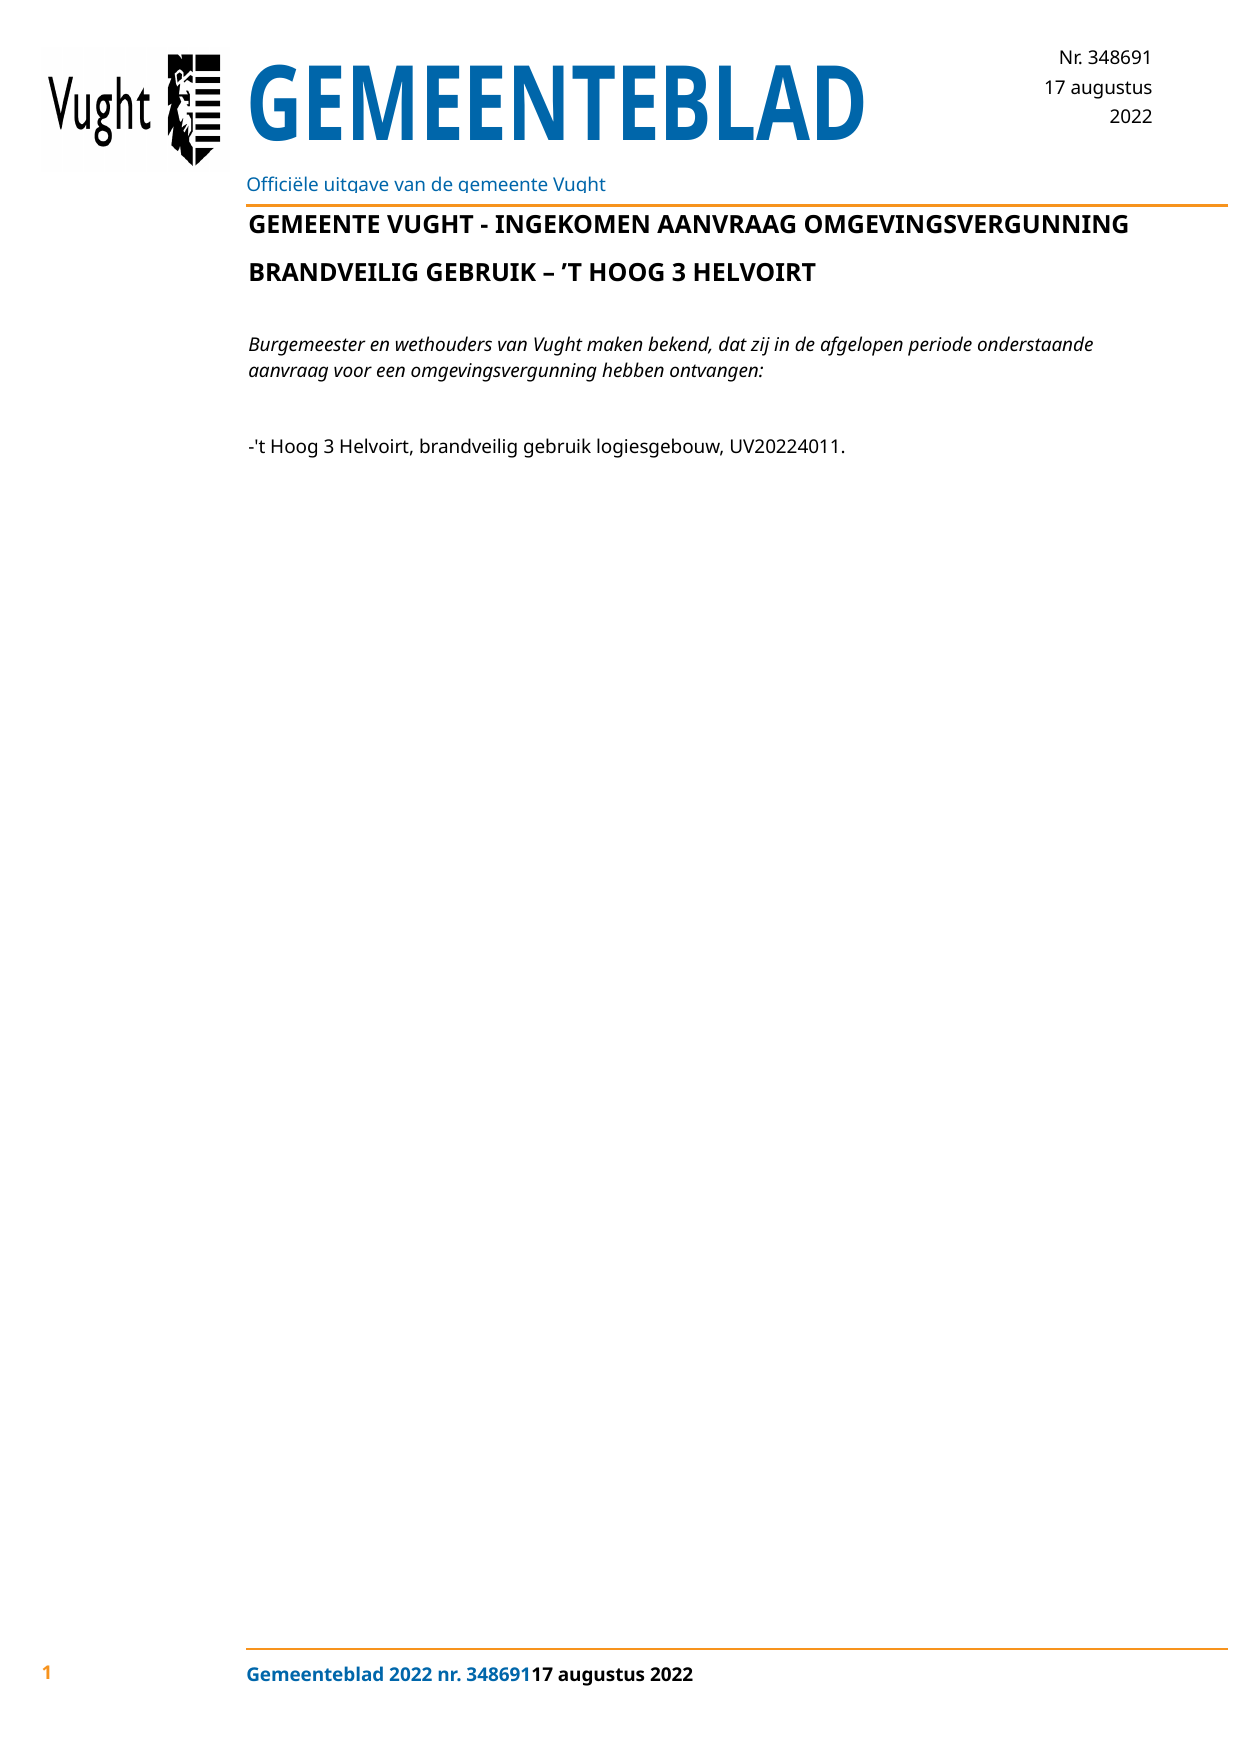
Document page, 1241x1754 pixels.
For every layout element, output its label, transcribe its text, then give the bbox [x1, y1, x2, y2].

text Burgemeester en wethouders van Vught maken bekend, dat zij in de afgelopen periode onderstaande aanvraag voor een omgevingsvergunning hebben ontvangen: [248, 331, 1152, 383]
text GEMEENTE VUGHT - INGEKOMEN AANVRAAG OMGEVINGSVERGUNNING BRANDVEILIG GEBRUIK – ’T HOOG 3 HELVOIRT [248, 207, 1152, 288]
picture [41, 47, 231, 172]
text -'t Hoog 3 Helvoirt, brandveilig gebruik logiesgebouw, UV20224011. [248, 433, 1152, 459]
